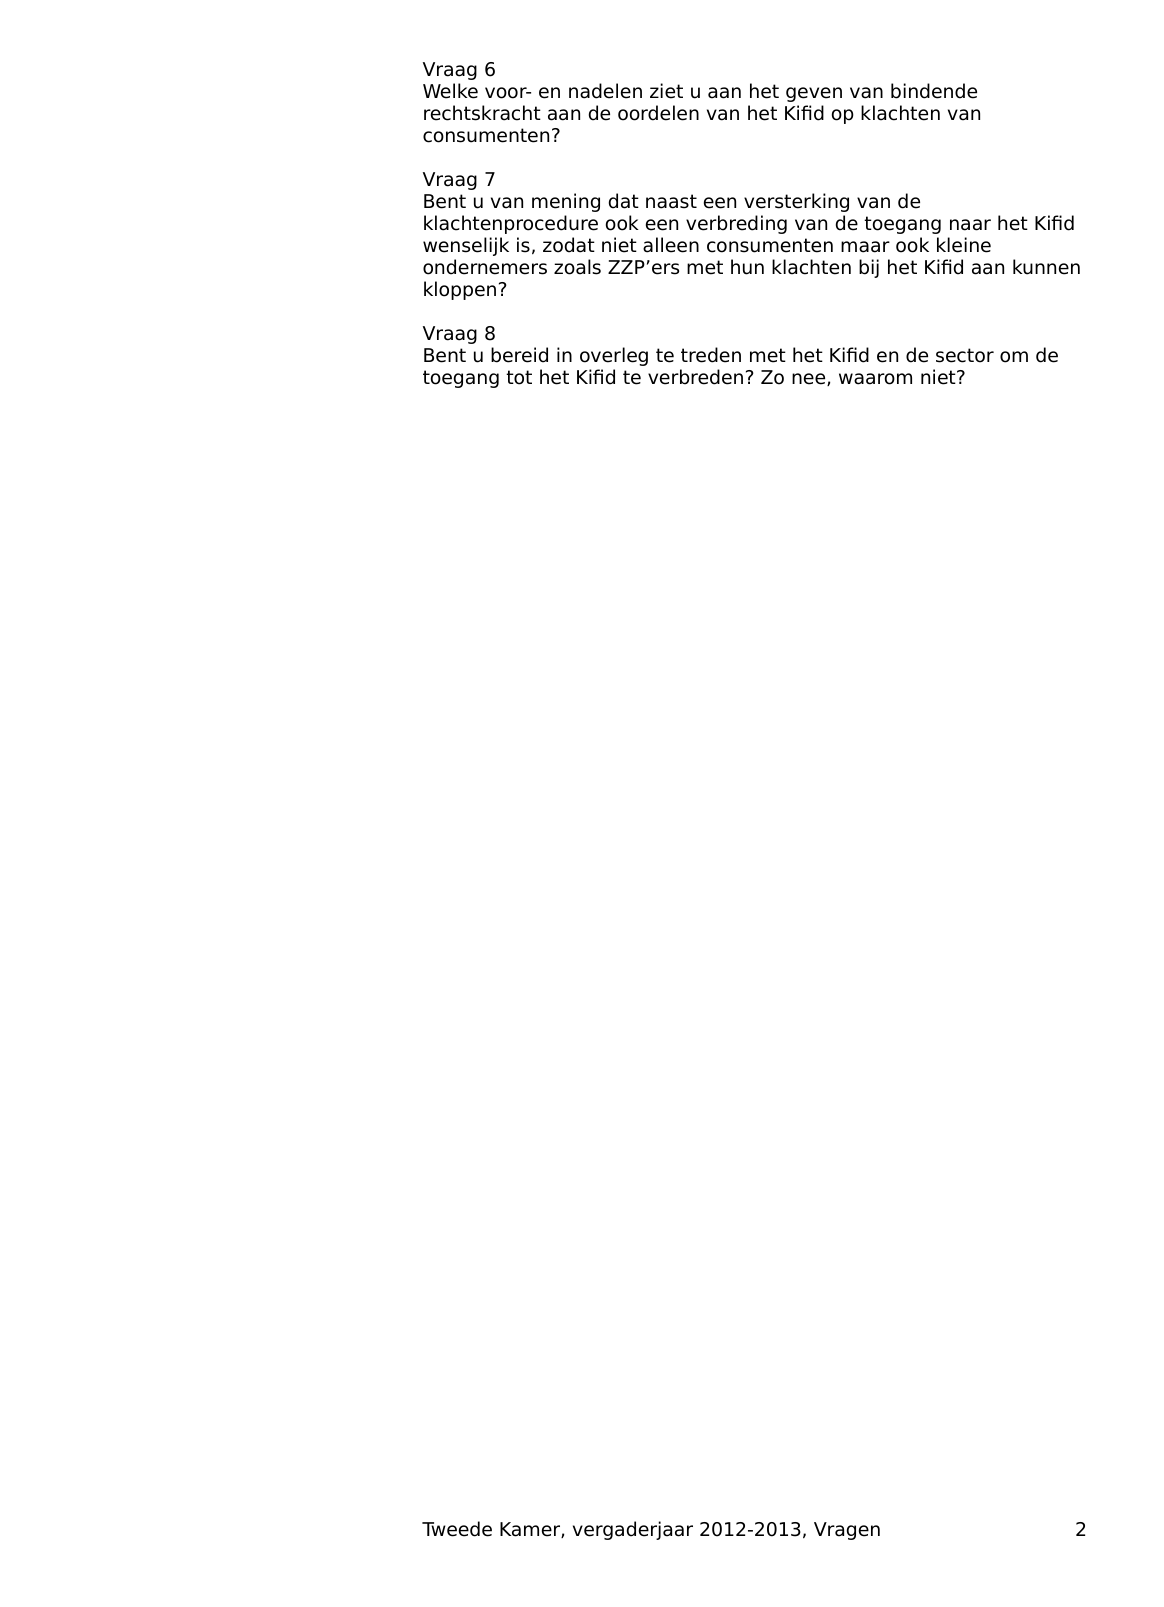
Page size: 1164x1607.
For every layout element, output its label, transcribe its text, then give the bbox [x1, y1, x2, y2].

text Welke voor- en nadelen ziet u aan het geven van bindende rechtskracht aan de oordelen van het Kifid op klachten van consumenten? [422, 81, 1087, 147]
text Bent u bereid in overleg te treden met het Kifid en de sector om de toegang tot het Kifid te verbreden? Zo nee, waarom niet? [422, 345, 1087, 389]
text Vraag 8 [422, 323, 1087, 345]
text Vraag 6 [422, 59, 1087, 81]
text Vraag 7 [422, 169, 1087, 191]
text Bent u van mening dat naast een versterking van de klachtenprocedure ook een verbreding van de toegang naar het Kifid wenselijk is, zodat niet alleen consumenten maar ook kleine ondernemers zoals ZZP’ers met hun klachten bij het Kifid aan kunnen kloppen? [422, 191, 1087, 301]
